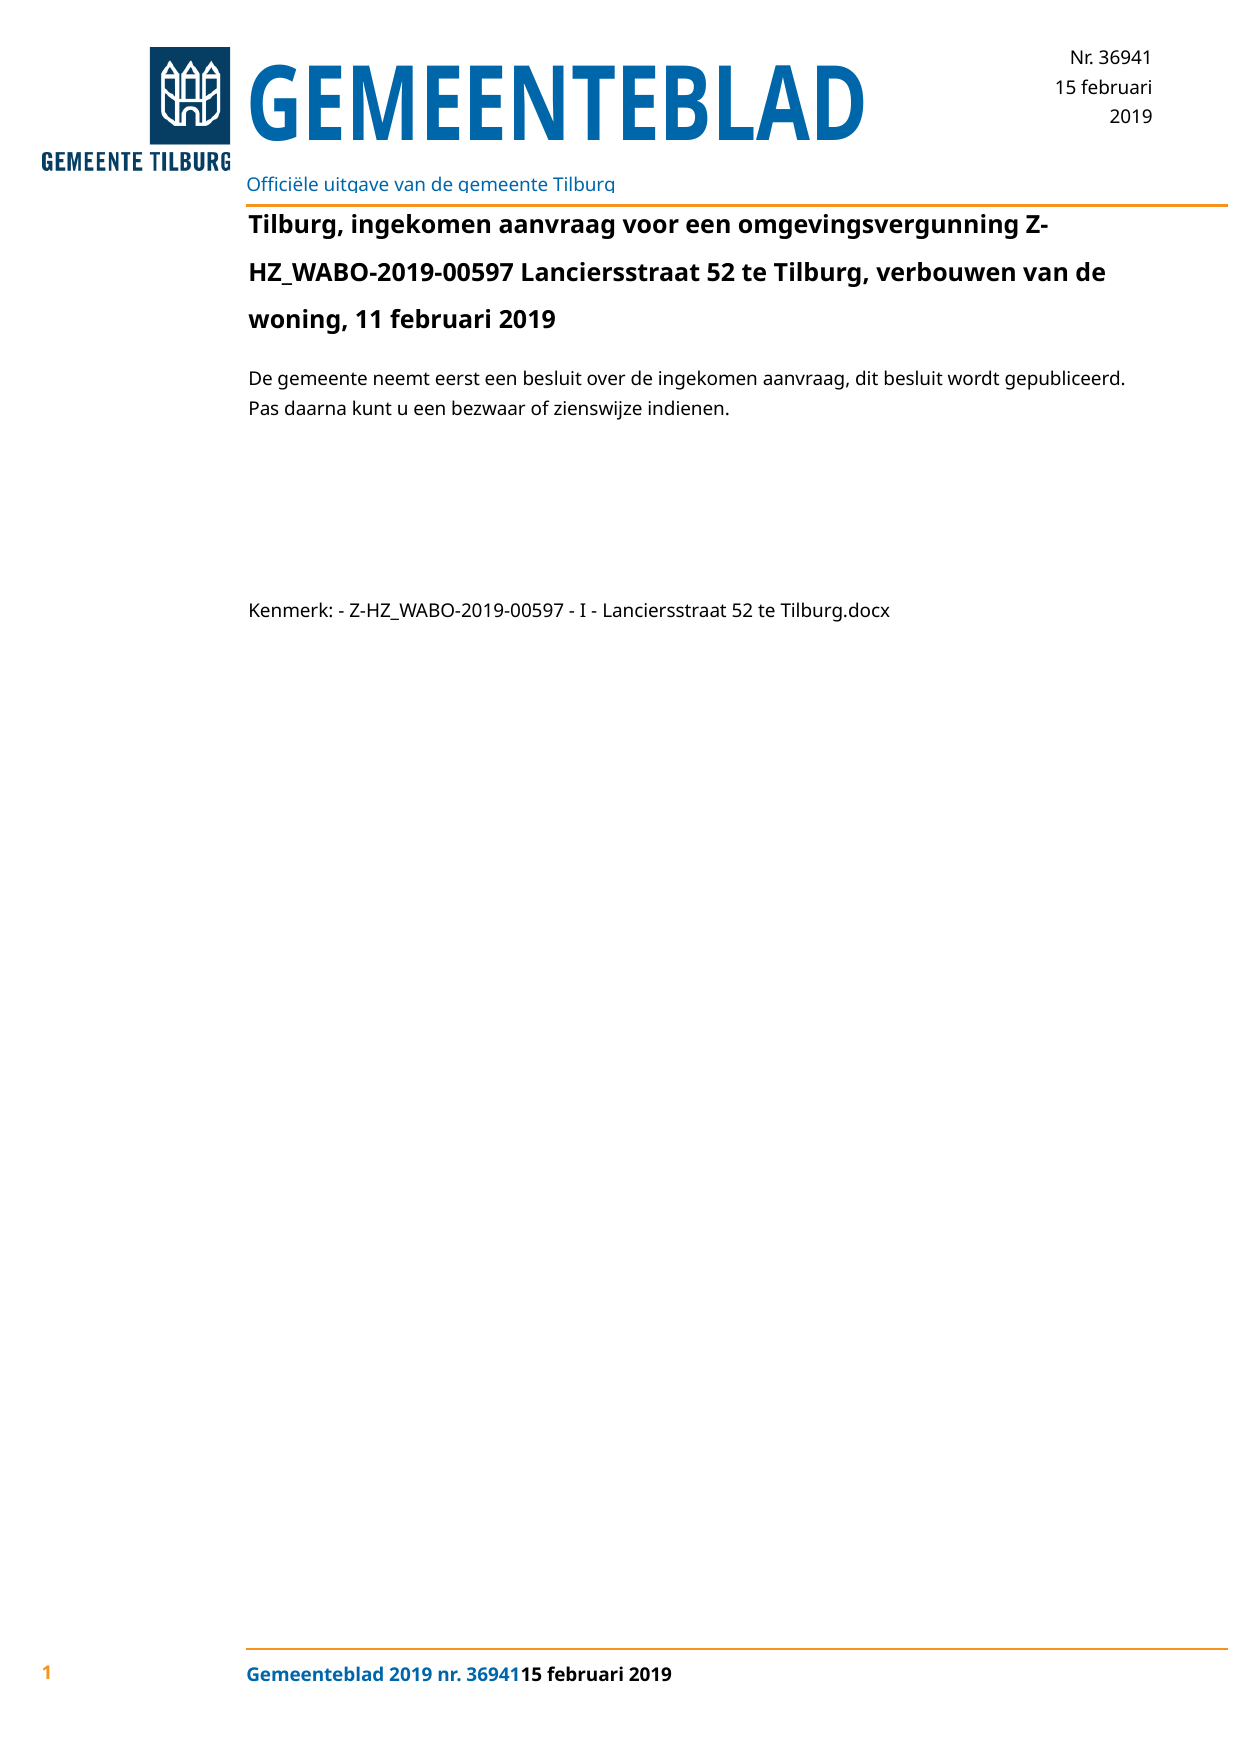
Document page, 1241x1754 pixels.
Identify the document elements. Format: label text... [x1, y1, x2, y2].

text De gemeente neemt eerst een besluit over de ingekomen aanvraag, dit besluit wordt gepubliceerd. Pas daarna kunt u een bezwaar of zienswijze indienen. [248, 366, 1152, 421]
text Tilburg, ingekomen aanvraag voor een omgevingsvergunning Z-HZ_WABO-2019-00597 Lanciersstraat 52 te Tilburg, verbouwen van de woning, 11 februari 2019 [248, 207, 1152, 336]
text Kenmerk: - Z-HZ_WABO-2019-00597 - I - Lanciersstraat 52 te Tilburg.docx [248, 597, 1152, 622]
picture [41, 47, 231, 172]
